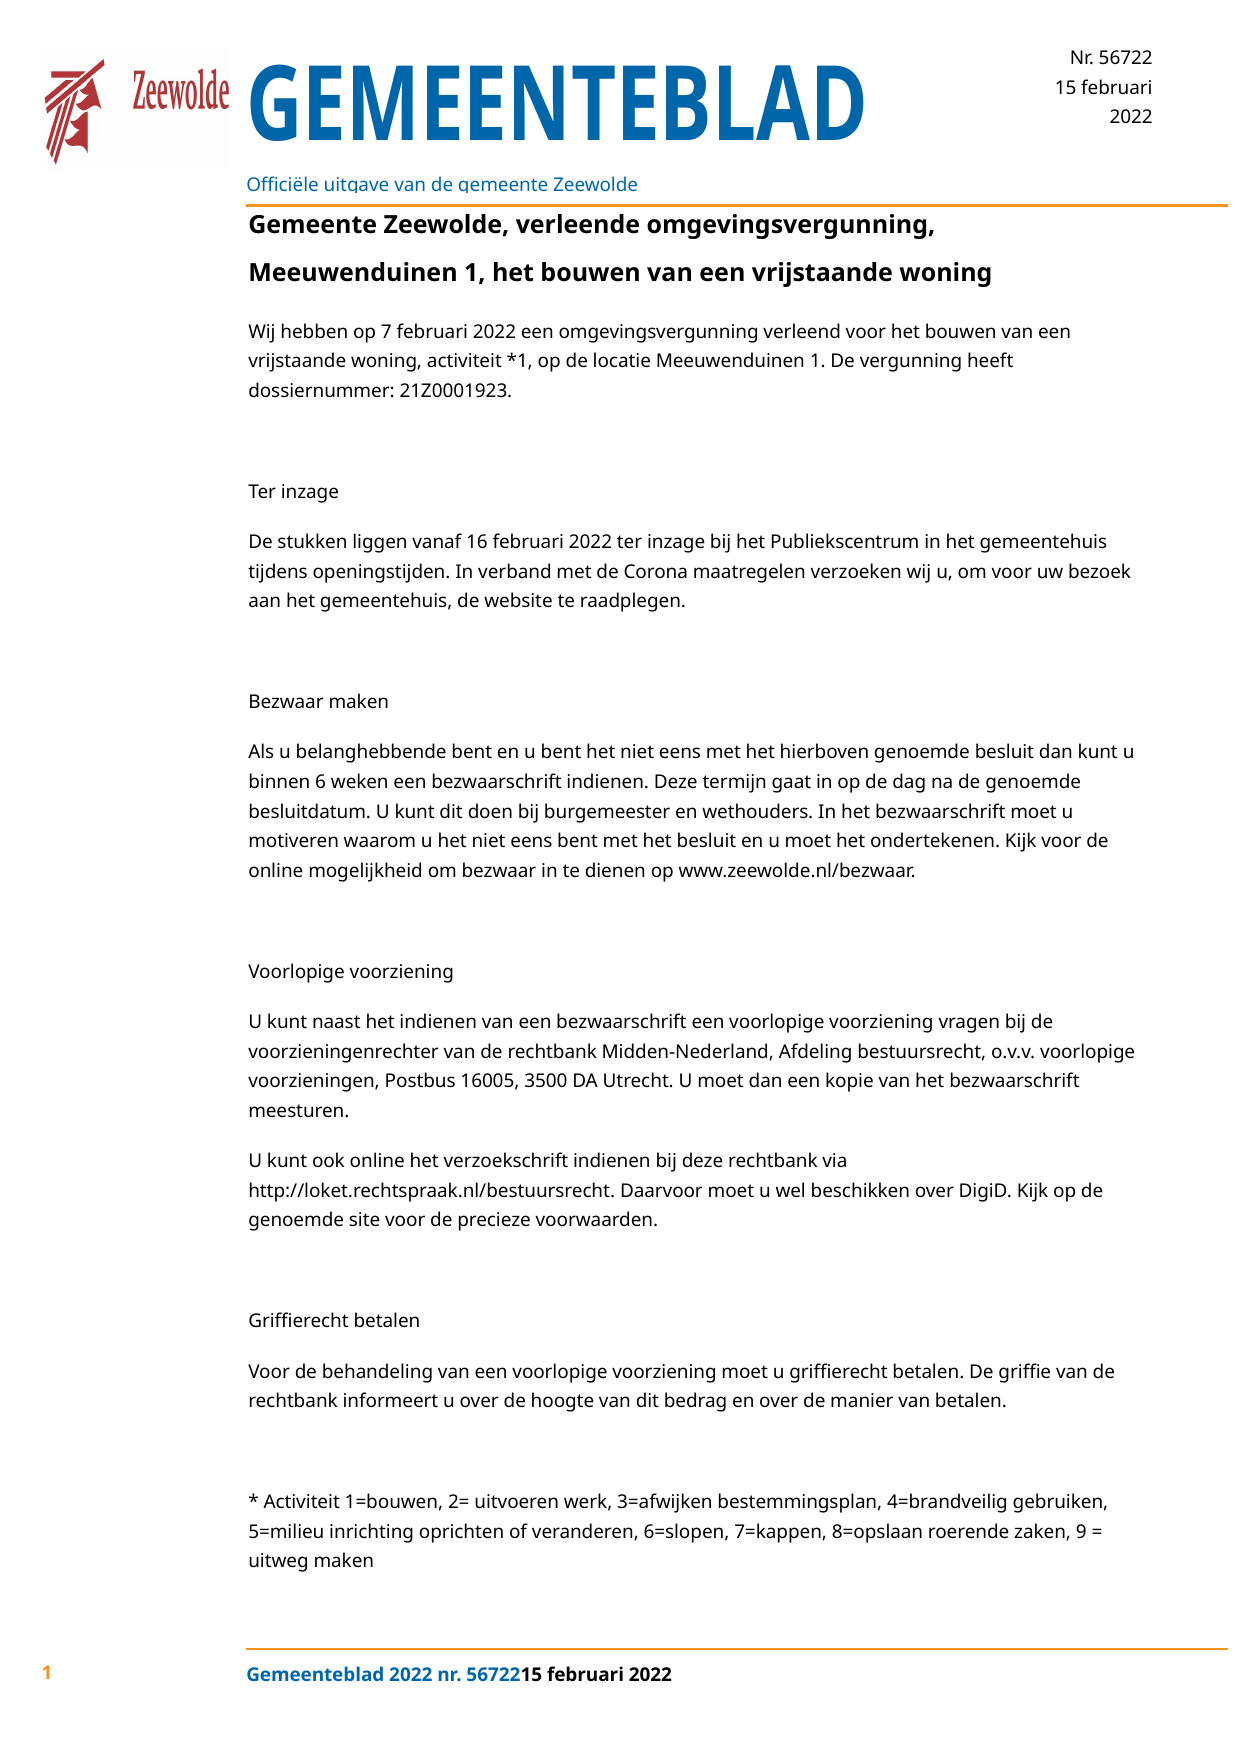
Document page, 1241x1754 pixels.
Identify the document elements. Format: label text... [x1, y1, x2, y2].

text Griffierecht betalen [248, 1307, 1152, 1333]
text * Activiteit 1=bouwen, 2= uitvoeren werk, 3=afwijken bestemmingsplan, 4=brandveilig gebruiken, 5=milieu inrichting oprichten of veranderen, 6=slopen, 7=kappen, 8=opslaan roerende zaken, 9 = uitweg maken [248, 1488, 1152, 1573]
picture [41, 47, 231, 172]
text Als u belanghebbende bent en u bent het niet eens met het hierboven genoemde besluit dan kunt u binnen 6 weken een bezwaarschrift indienen. Deze termijn gaat in op de dag na de genoemde besluitdatum. U kunt dit doen bij burgemeester en wethouders. In het bezwaarschrift moet u motiveren waarom u het niet eens bent met het besluit en u moet het ondertekenen. Kijk voor de online mogelijkheid om bezwaar in te dienen op www.zeewolde.nl/bezwaar. [248, 739, 1152, 883]
text Ter inzage [248, 478, 1152, 504]
text De stukken liggen vanaf 16 februari 2022 ter inzage bij het Publiekscentrum in het gemeentehuis tijdens openingstijden. In verband met de Corona maatregelen verzoeken wij u, om voor uw bezoek aan het gemeentehuis, de website te raadplegen. [248, 528, 1152, 613]
text Bezwaar maken [248, 688, 1152, 714]
text Wij hebben op 7 februari 2022 een omgevingsvergunning verleend voor het bouwen van een vrijstaande woning, activiteit *1, op de locatie Meeuwenduinen 1. De vergunning heeft dossiernummer: 21Z0001923. [248, 318, 1152, 403]
text Gemeente Zeewolde, verleende omgevingsvergunning, Meeuwenduinen 1, het bouwen van een vrijstaande woning [248, 207, 1152, 288]
text Voor de behandeling van een voorlopige voorziening moet u griffierecht betalen. De griffie van de rechtbank informeert u over de hoogte van dit bedrag en over de manier van betalen. [248, 1358, 1152, 1413]
text Voorlopige voorziening [248, 958, 1152, 984]
text U kunt naast het indienen van een bezwaarschrift een voorlopige voorziening vragen bij de voorzieningenrechter van de rechtbank Midden-Nederland, Afdeling bestuursrecht, o.v.v. voorlopige voorzieningen, Postbus 16005, 3500 DA Utrecht. U moet dan een kopie van het bezwaarschrift meesturen. [248, 1008, 1152, 1123]
text U kunt ook online het verzoekschrift indienen bij deze rechtbank via http://loket.rechtspraak.nl/bestuursrecht. Daarvoor moet u wel beschikken over DigiD. Kijk op de genoemde site voor de precieze voorwaarden. [248, 1147, 1152, 1232]
